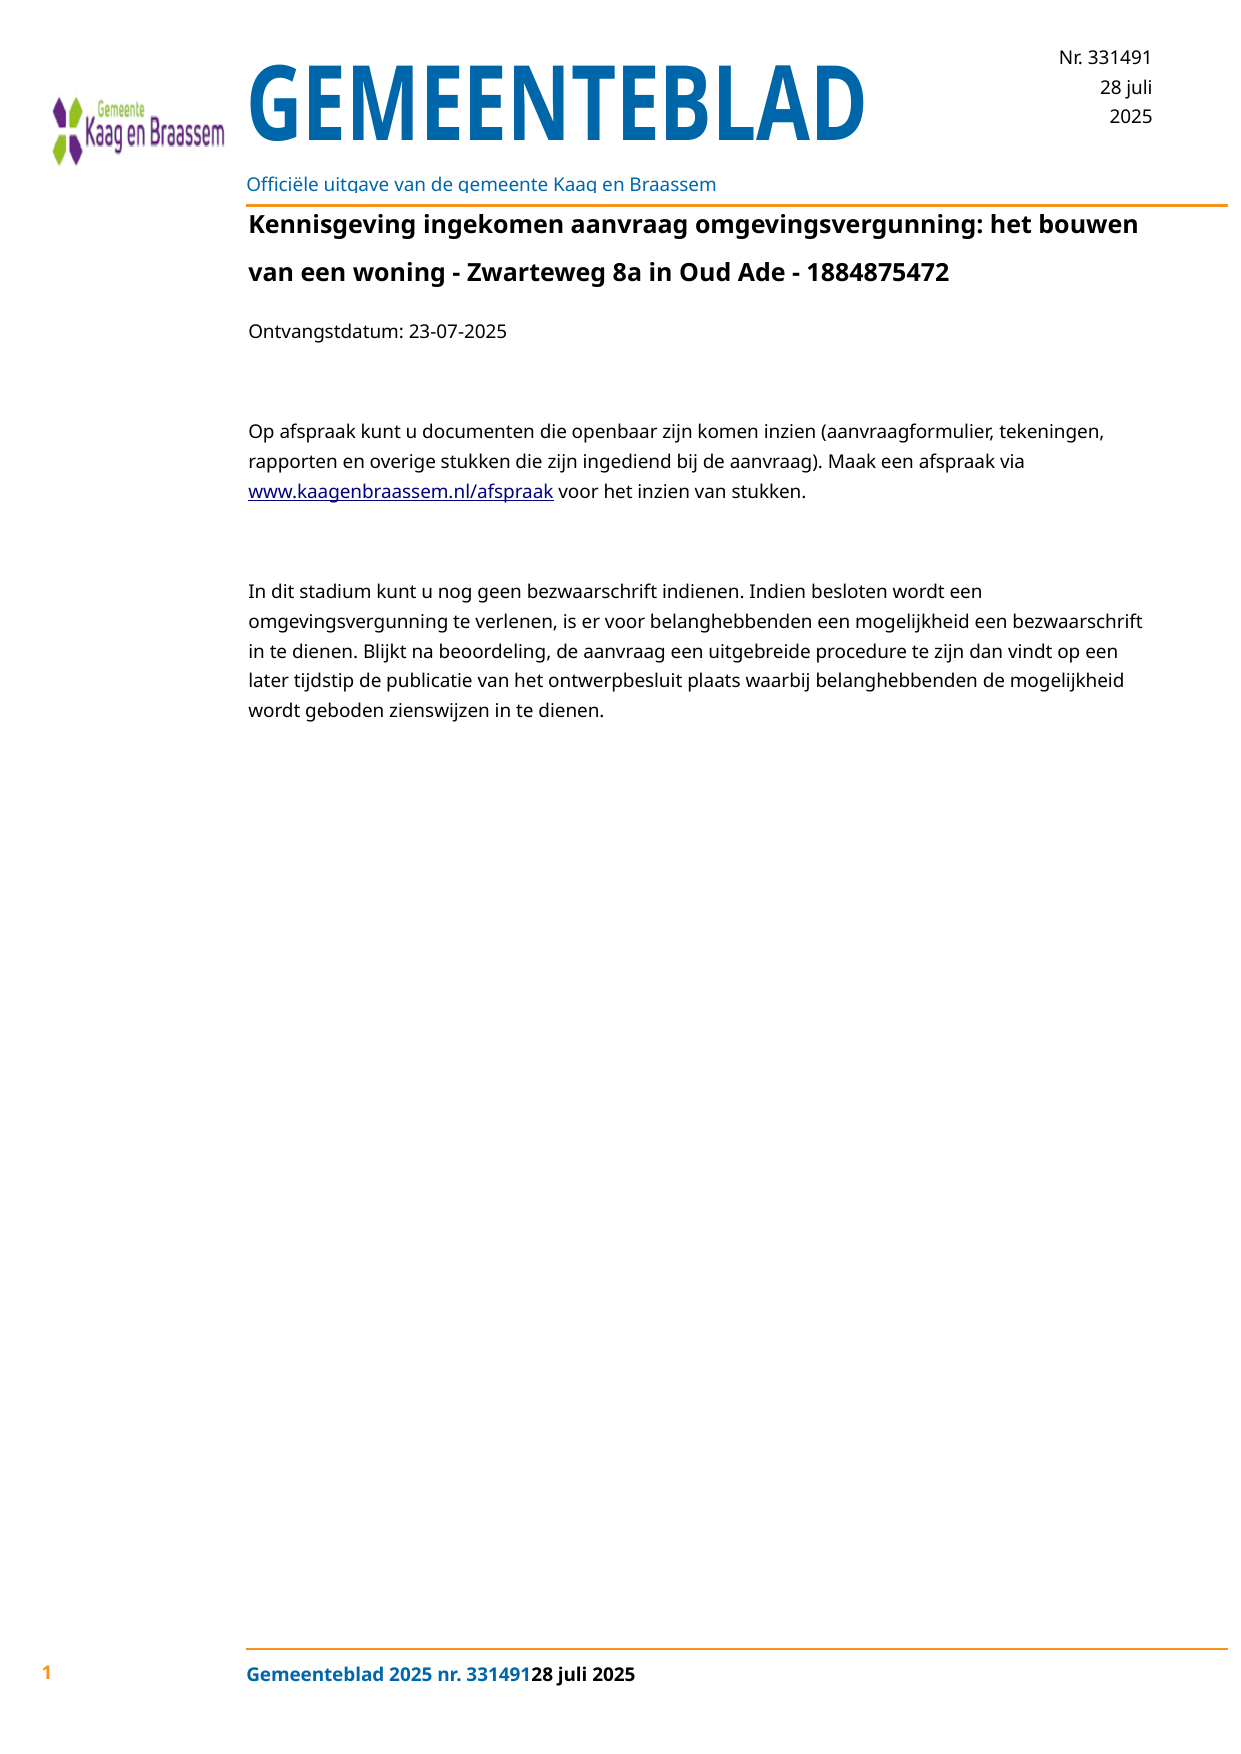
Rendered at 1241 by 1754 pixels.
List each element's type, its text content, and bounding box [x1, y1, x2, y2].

picture [41, 47, 231, 172]
text Op afspraak kunt u documenten die openbaar zijn komen inzien (aanvraagformulier, tekeningen, rapporten en overige stukken die zijn ingediend bij de aanvraag). Maak een afspraak via www.kaagenbraassem.nl/afspraak voor het inzien van stukken. [248, 419, 1152, 504]
text Kennisgeving ingekomen aanvraag omgevingsvergunning: het bouwen van een woning - Zwarteweg 8a in Oud Ade - 1884875472 [248, 207, 1152, 288]
text Ontvangstdatum: 23-07-2025 [248, 318, 1152, 344]
text In dit stadium kunt u nog geen bezwaarschrift indienen. Indien besloten wordt een omgevingsvergunning te verlenen, is er voor belanghebbenden een mogelijkheid een bezwaarschrift in te dienen. Blijkt na beoordeling, de aanvraag een uitgebreide procedure te zijn dan vindt op een later tijdstip de publicatie van het ontwerpbesluit plaats waarbij belanghebbenden de mogelijkheid wordt geboden zienswijzen in te dienen. [248, 579, 1152, 723]
